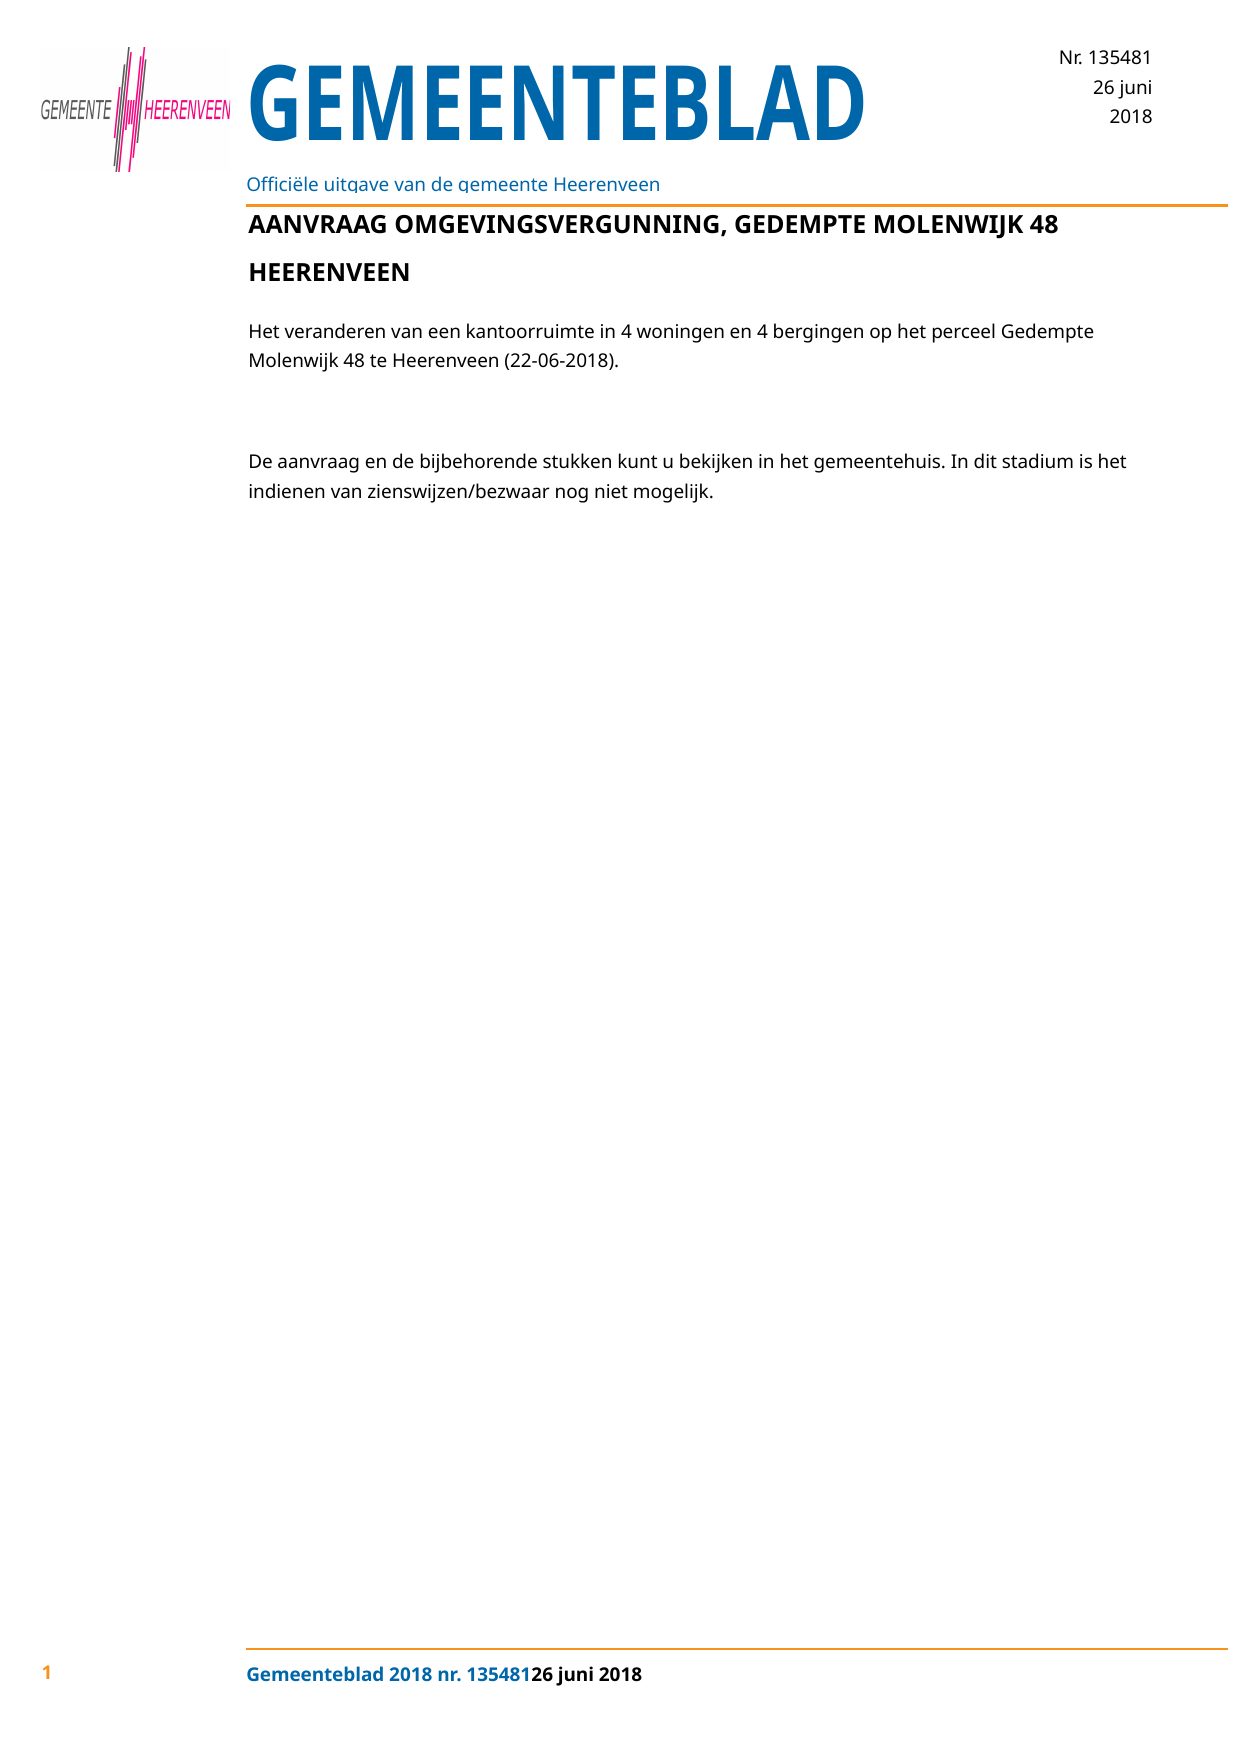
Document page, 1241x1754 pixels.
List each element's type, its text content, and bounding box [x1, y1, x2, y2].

text Het veranderen van een kantoorruimte in 4 woningen en 4 bergingen op het perceel Gedempte Molenwijk 48 te Heerenveen (22-06-2018). [248, 318, 1152, 373]
text De aanvraag en de bijbehorende stukken kunt u bekijken in het gemeentehuis. In dit stadium is het indienen van zienswijzen/bezwaar nog niet mogelijk. [248, 448, 1152, 504]
text AANVRAAG OMGEVINGSVERGUNNING, GEDEMPTE MOLENWIJK 48 HEERENVEEN [248, 207, 1152, 288]
picture [41, 47, 231, 172]
